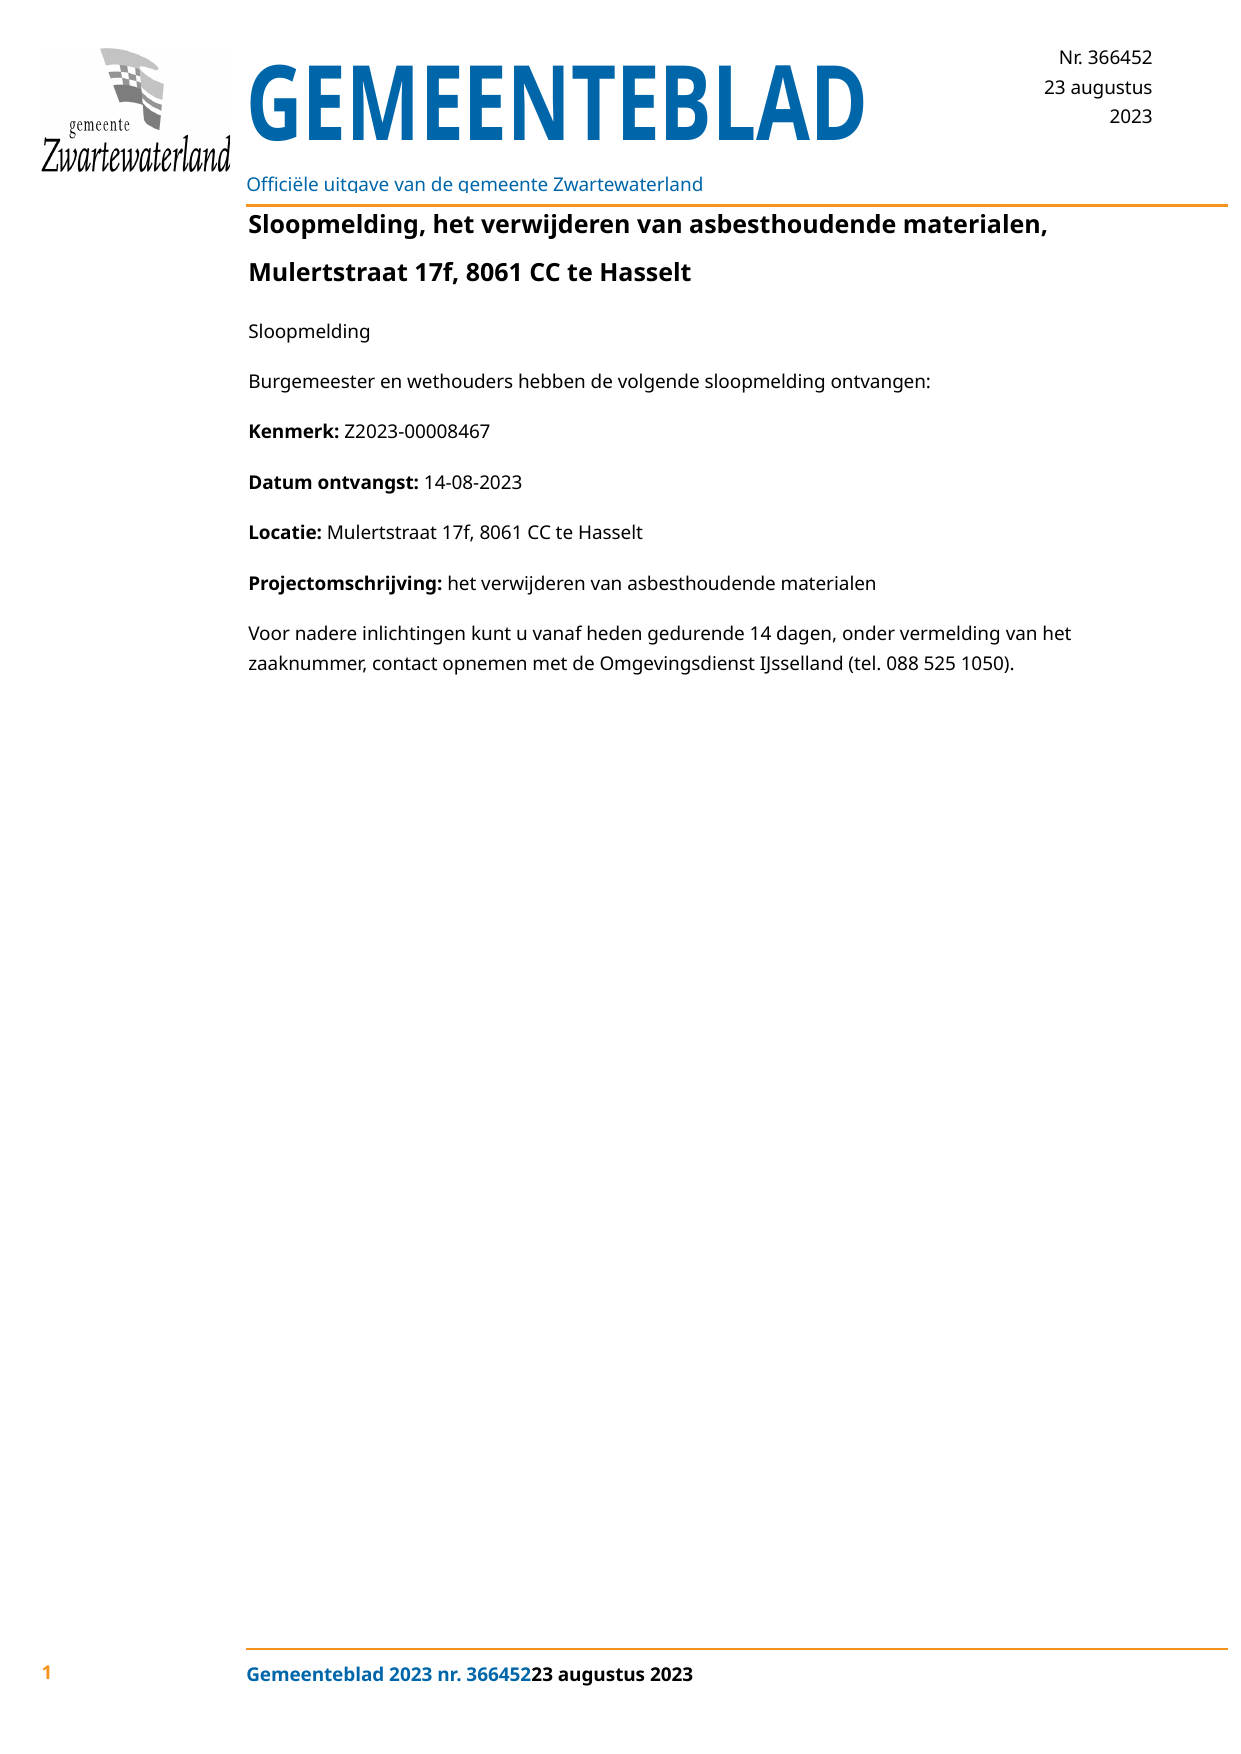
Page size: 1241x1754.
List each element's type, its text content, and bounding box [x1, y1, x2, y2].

text Voor nadere inlichtingen kunt u vanaf heden gedurende 14 dagen, onder vermelding van het zaaknummer, contact opnemen met de Omgevingsdienst IJsselland (tel. 088 525 1050). [248, 620, 1152, 676]
text Datum ontvangst: 14-08-2023 [248, 469, 1152, 495]
picture [41, 47, 231, 172]
text Projectomschrijving: het verwijderen van asbesthoudende materialen [248, 570, 1152, 596]
text Locatie: Mulertstraat 17f, 8061 CC te Hasselt [248, 519, 1152, 545]
text Burgemeester en wethouders hebben de volgende sloopmelding ontvangen: [248, 368, 1152, 394]
text Kenmerk: Z2023-00008467 [248, 419, 1152, 444]
text Sloopmelding, het verwijderen van asbesthoudende materialen, Mulertstraat 17f, 8061 CC te Hasselt [248, 207, 1152, 288]
text Sloopmelding [248, 318, 1152, 344]
